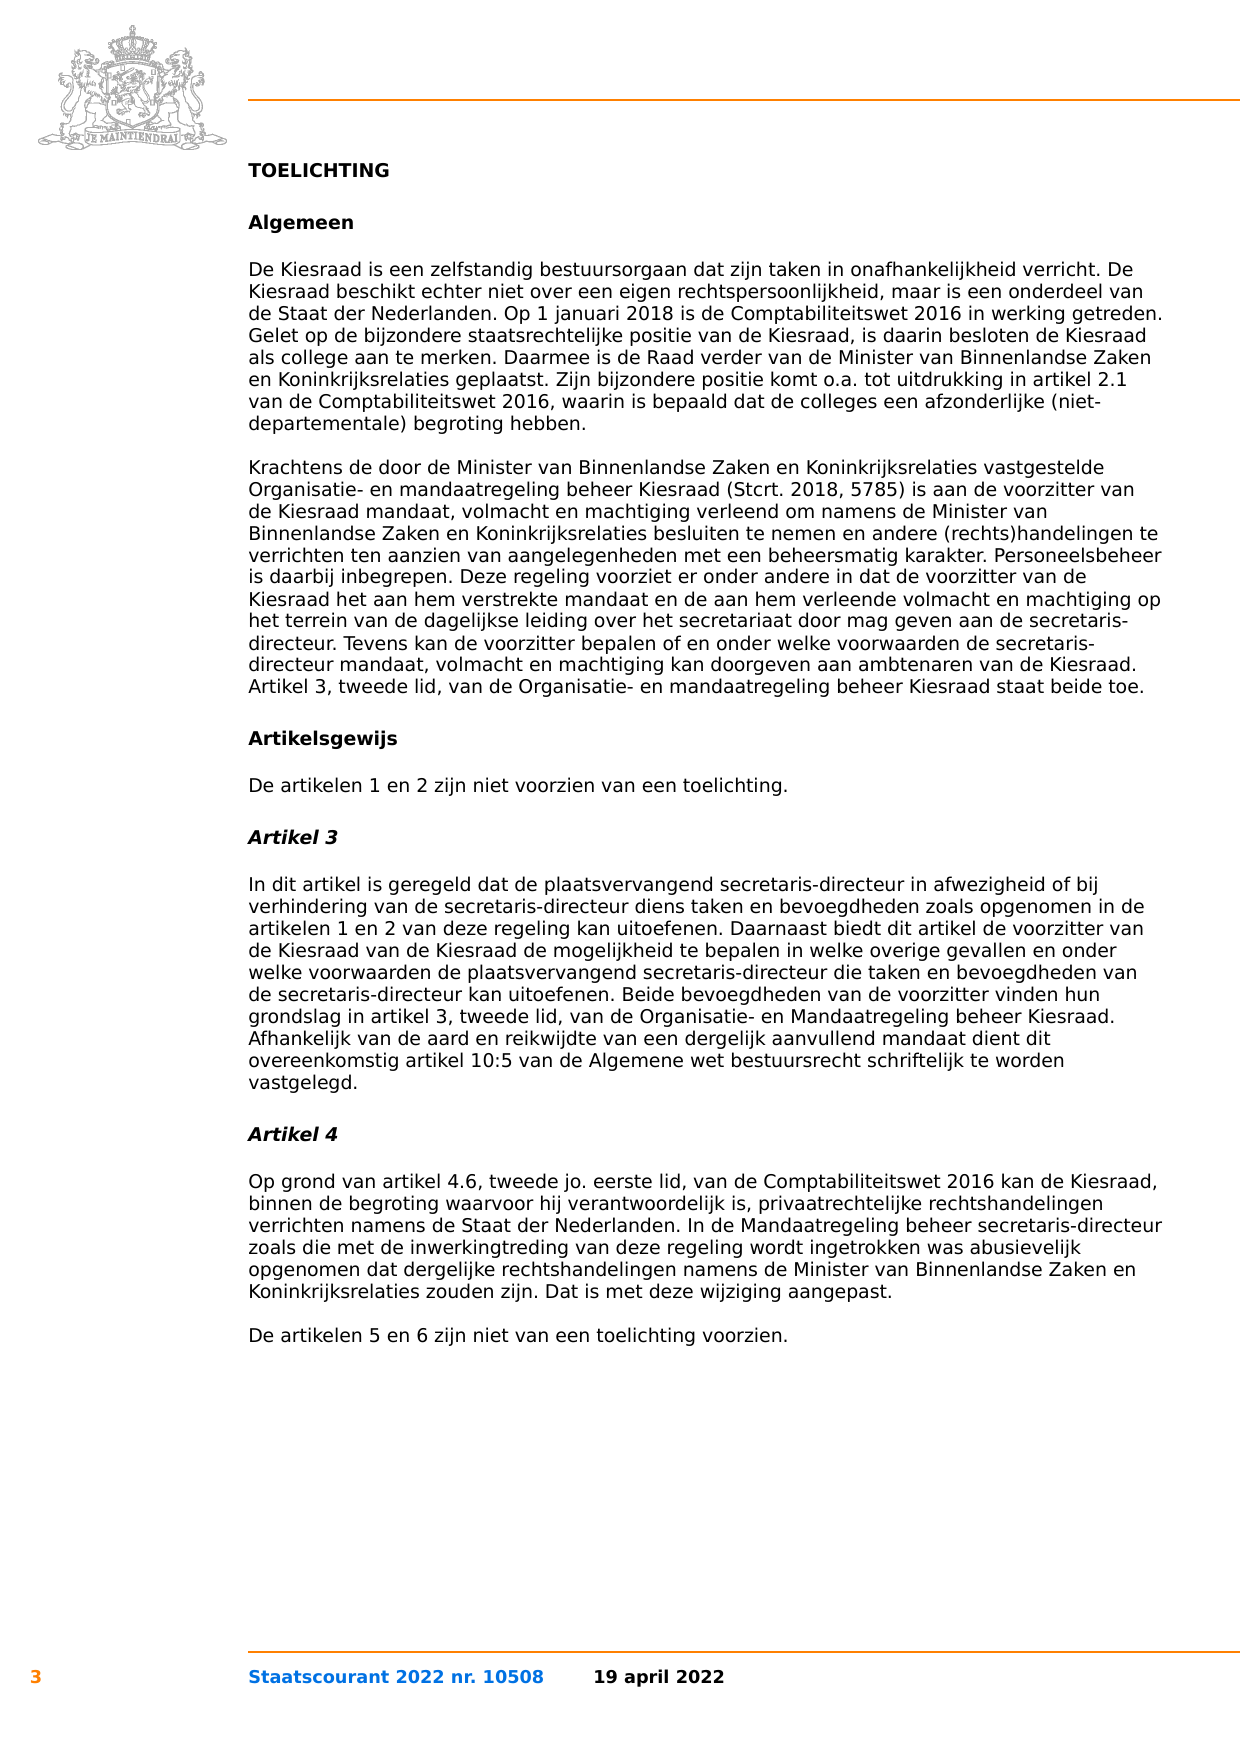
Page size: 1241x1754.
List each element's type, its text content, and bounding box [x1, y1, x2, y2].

subtitle Artikelsgewijs [248, 728, 1163, 750]
text In dit artikel is geregeld dat de plaatsvervangend secretaris-directeur in afwezigheid of bij verhindering van de secretaris-directeur diens taken en bevoegdheden zoals opgenomen in de artikelen 1 en 2 van deze regeling kan uitoefenen. Daarnaast biedt dit artikel de voorzitter van de Kiesraad van de Kiesraad de mogelijkheid te bepalen in welke overige gevallen en onder welke voorwaarden de plaatsvervangend secretaris-directeur die taken en bevoegdheden van de secretaris-directeur kan uitoefenen. Beide bevoegdheden van de voorzitter vinden hun grondslag in artikel 3, tweede lid, van de Organisatie- en Mandaatregeling beheer Kiesraad. Afhankelijk van de aard en reikwijdte van een dergelijk aanvullend mandaat dient dit overeenkomstig artikel 10:5 van de Algemene wet bestuursrecht schriftelijk te worden vastgelegd. [248, 874, 1163, 1094]
text De artikelen 1 en 2 zijn niet voorzien van een toelichting. [248, 775, 1163, 797]
subtitle Algemeen [248, 212, 1163, 234]
text Krachtens de door de Minister van Binnenlandse Zaken en Koninkrijksrelaties vastgestelde Organisatie- en mandaatregeling beheer Kiesraad (Stcrt. 2018, 5785) is aan de voorzitter van de Kiesraad mandaat, volmacht en machtiging verleend om namens de Minister van Binnenlandse Zaken en Koninkrijksrelaties besluiten te nemen en andere (rechts)handelingen te verrichten ten aanzien van aangelegenheden met een beheersmatig karakter. Personeelsbeheer is daarbij inbegrepen. Deze regeling voorziet er onder andere in dat de voorzitter van de Kiesraad het aan hem verstrekte mandaat en de aan hem verleende volmacht en machtiging op het terrein van de dagelijkse leiding over het secretariaat door mag geven aan de secretaris-directeur. Tevens kan de voorzitter bepalen of en onder welke voorwaarden de secretaris-directeur mandaat, volmacht en machtiging kan doorgeven aan ambtenaren van de Kiesraad. Artikel 3, tweede lid, van de Organisatie- en mandaatregeling beheer Kiesraad staat beide toe. [248, 457, 1163, 698]
text De Kiesraad is een zelfstandig bestuursorgaan dat zijn taken in onafhankelijkheid verricht. De Kiesraad beschikt echter niet over een eigen rechtspersoonlijkheid, maar is een onderdeel van de Staat der Nederlanden. Op 1 januari 2018 is de Comptabiliteitswet 2016 in werking getreden. Gelet op de bijzondere staatsrechtelijke positie van de Kiesraad, is daarin besloten de Kiesraad als college aan te merken. Daarmee is de Raad verder van de Minister van Binnenlandse Zaken en Koninkrijksrelaties geplaatst. Zijn bijzondere positie komt o.a. tot uitdrukking in artikel 2.1 van de Comptabiliteitswet 2016, waarin is bepaald dat de colleges een afzonderlijke (niet-departementale) begroting hebben. [248, 259, 1163, 435]
subtitle Artikel 3 [248, 827, 1163, 849]
text De artikelen 5 en 6 zijn niet van een toelichting voorzien. [248, 1325, 1163, 1347]
subtitle TOELICHTING [248, 160, 1163, 182]
subtitle Artikel 4 [248, 1124, 1163, 1146]
picture [38, 25, 227, 150]
text Op grond van artikel 4.6, tweede jo. eerste lid, van de Comptabiliteitswet 2016 kan de Kiesraad, binnen de begroting waarvoor hij verantwoordelijk is, privaatrechtelijke rechtshandelingen verrichten namens de Staat der Nederlanden. In de Mandaatregeling beheer secretaris-directeur zoals die met de inwerkingtreding van deze regeling wordt ingetrokken was abusievelijk opgenomen dat dergelijke rechtshandelingen namens de Minister van Binnenlandse Zaken en Koninkrijksrelaties zouden zijn. Dat is met deze wijziging aangepast. [248, 1171, 1163, 1303]
